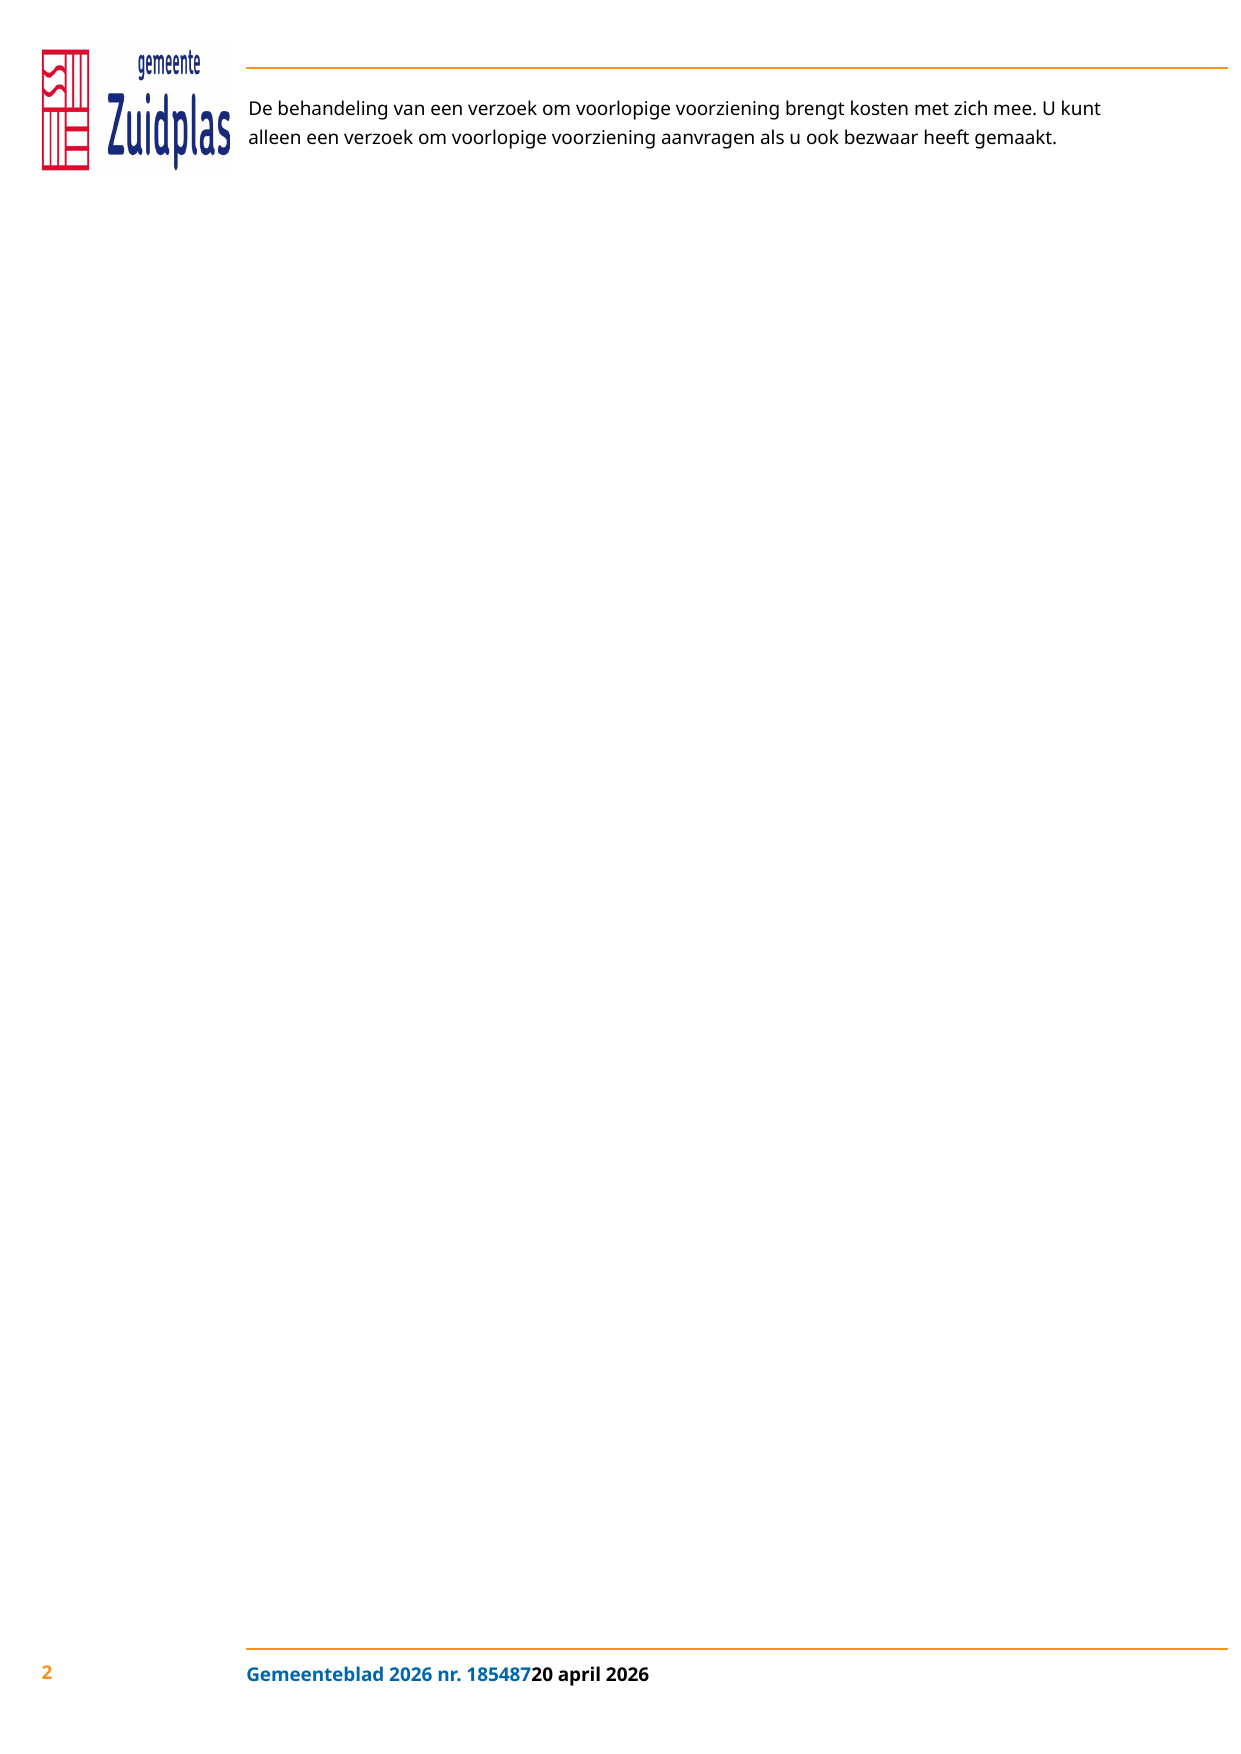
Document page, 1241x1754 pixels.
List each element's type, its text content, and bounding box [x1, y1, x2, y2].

text De behandeling van een verzoek om voorlopige voorziening brengt kosten met zich mee. U kunt alleen een verzoek om voorlopige voorziening aanvragen als u ook bezwaar heeft gemaakt. [248, 95, 1152, 150]
picture [41, 47, 231, 172]
